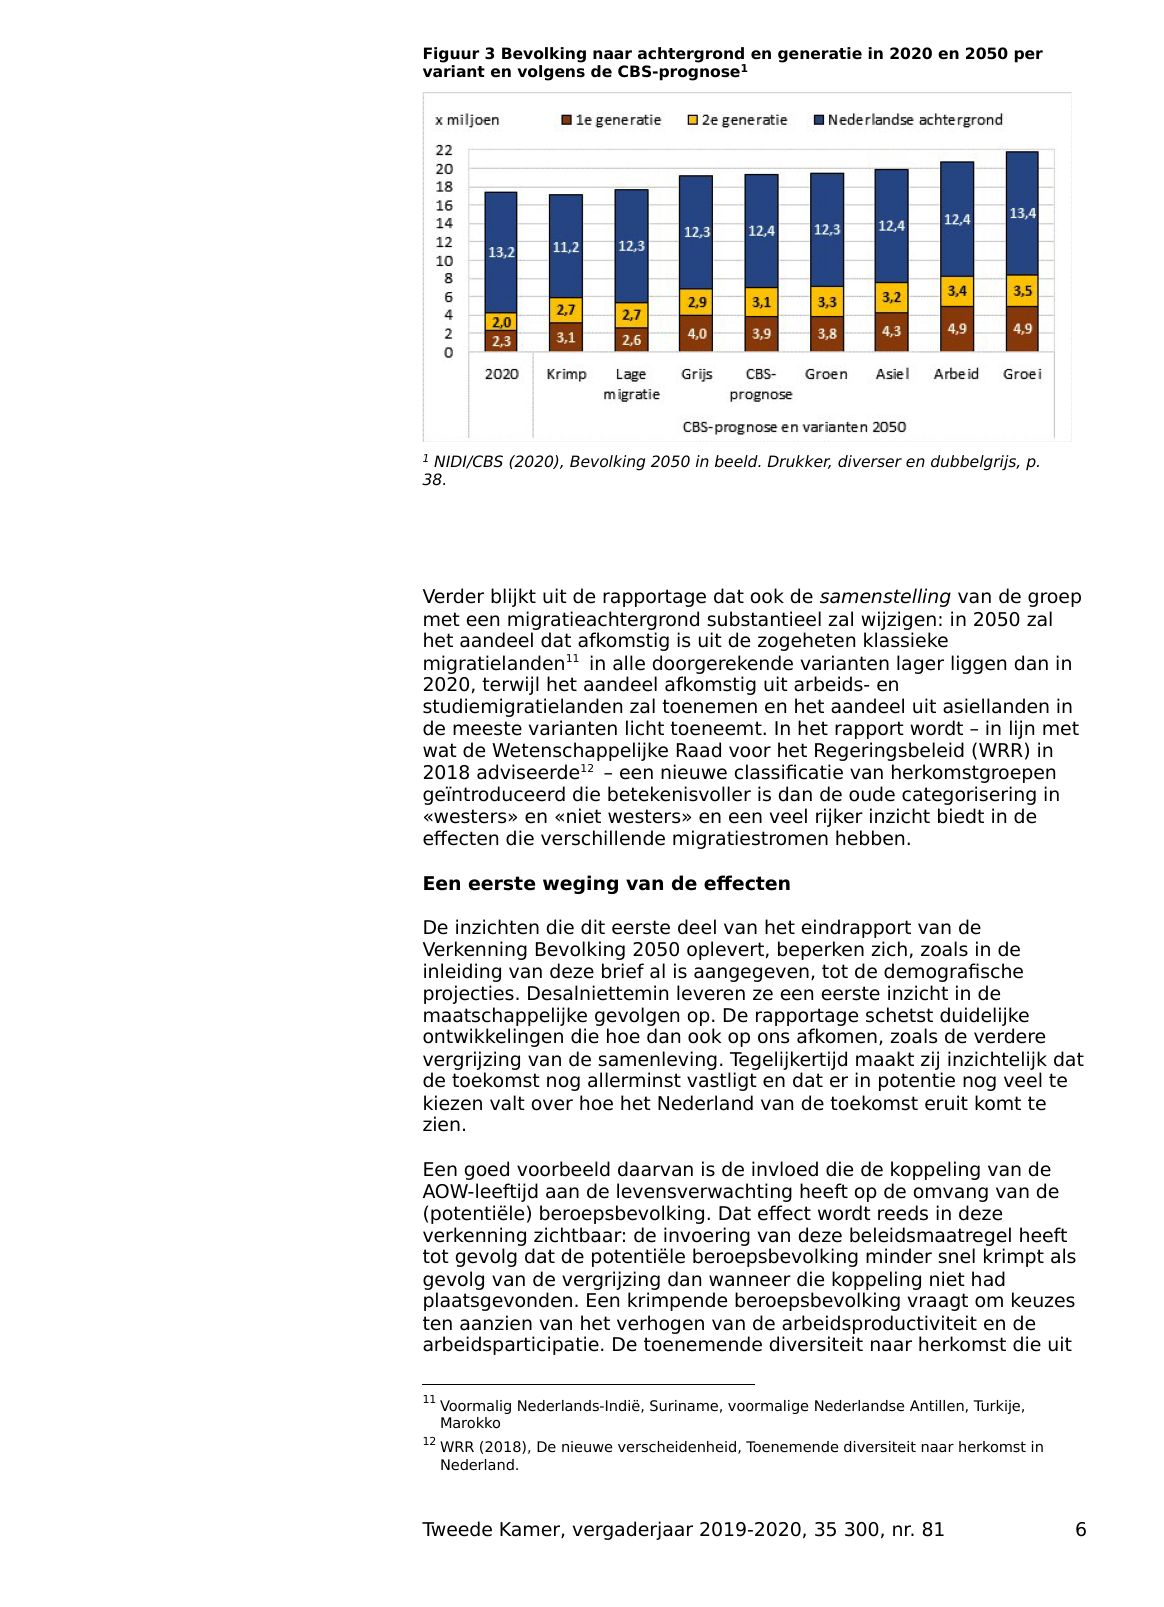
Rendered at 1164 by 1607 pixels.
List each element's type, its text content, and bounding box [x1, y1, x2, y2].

text Een goed voorbeeld daarvan is de invloed die de koppeling van de AOW-leeftijd aan de levensverwachting heeft op de omvang van de (potentiële) beroepsbevolking. Dat effect wordt reeds in deze verkenning zichtbaar: de invoering van deze beleidsmaatregel heeft tot gevolg dat de potentiële beroepsbevolking minder snel krimpt als gevolg van de vergrijzing dan wanneer die koppeling niet had plaatsgevonden. Een krimpende beroepsbevolking vraagt om keuzes ten aanzien van het verhogen van de arbeidsproductiviteit en de arbeidsparticipatie. De toenemende diversiteit naar herkomst die uit [422, 1158, 1087, 1356]
picture [422, 92, 1072, 442]
text Voormalig Nederlands-Indië, Suriname, voormalige Nederlandse Antillen, Turkije, Marokko [422, 1393, 1087, 1432]
text Verder blijkt uit de rapportage dat ook de samenstelling van de groep met een migratieachtergrond substantieel zal wijzigen: in 2050 zal het aandeel dat afkomstig is uit de zogeheten klassieke migratielanden in alle doorgerekende varianten lager liggen dan in 2020, terwijl het aandeel afkomstig uit arbeids- en studiemigratielanden zal toenemen en het aandeel uit asiellanden in de meeste varianten licht toeneemt. In het rapport wordt – in lijn met wat de Wetenschappelijke Raad voor het Regeringsbeleid (WRR) in 2018 adviseerde – een nieuwe classificatie van herkomstgroepen geïntroduceerd die betekenisvoller is dan de oude categorisering in «westers» en «niet westers» en een veel rijker inzicht biedt in de effecten die verschillende migratiestromen hebben. [422, 586, 1087, 850]
text De inzichten die dit eerste deel van het eindrapport van de Verkenning Bevolking 2050 oplevert, beperken zich, zoals in de inleiding van deze brief al is aangegeven, tot de demografische projecties. Desalniettemin leveren ze een eerste inzicht in de maatschappelijke gevolgen op. De rapportage schetst duidelijke ontwikkelingen die hoe dan ook op ons afkomen, zoals de verdere vergrijzing van de samenleving. Tegelijkertijd maakt zij inzichtelijk dat de toekomst nog allerminst vastligt en dat er in potentie nog veel te kiezen valt over hoe het Nederland van de toekomst eruit komt te zien. [422, 917, 1087, 1136]
text WRR (2018), De nieuwe verscheidenheid, Toenemende diversiteit naar herkomst in Nederland. [422, 1435, 1087, 1474]
subtitle Een eerste weging van de effecten [422, 872, 1087, 894]
text Figuur 3 Bevolking naar achtergrond en generatie in 2020 en 2050 per variant en volgens de CBS-prognose1 [422, 45, 1072, 81]
text 1 NIDI/CBS (2020), Bevolking 2050 in beeld. Drukker, diverser en dubbelgrijs, p. 38. [422, 453, 1072, 489]
